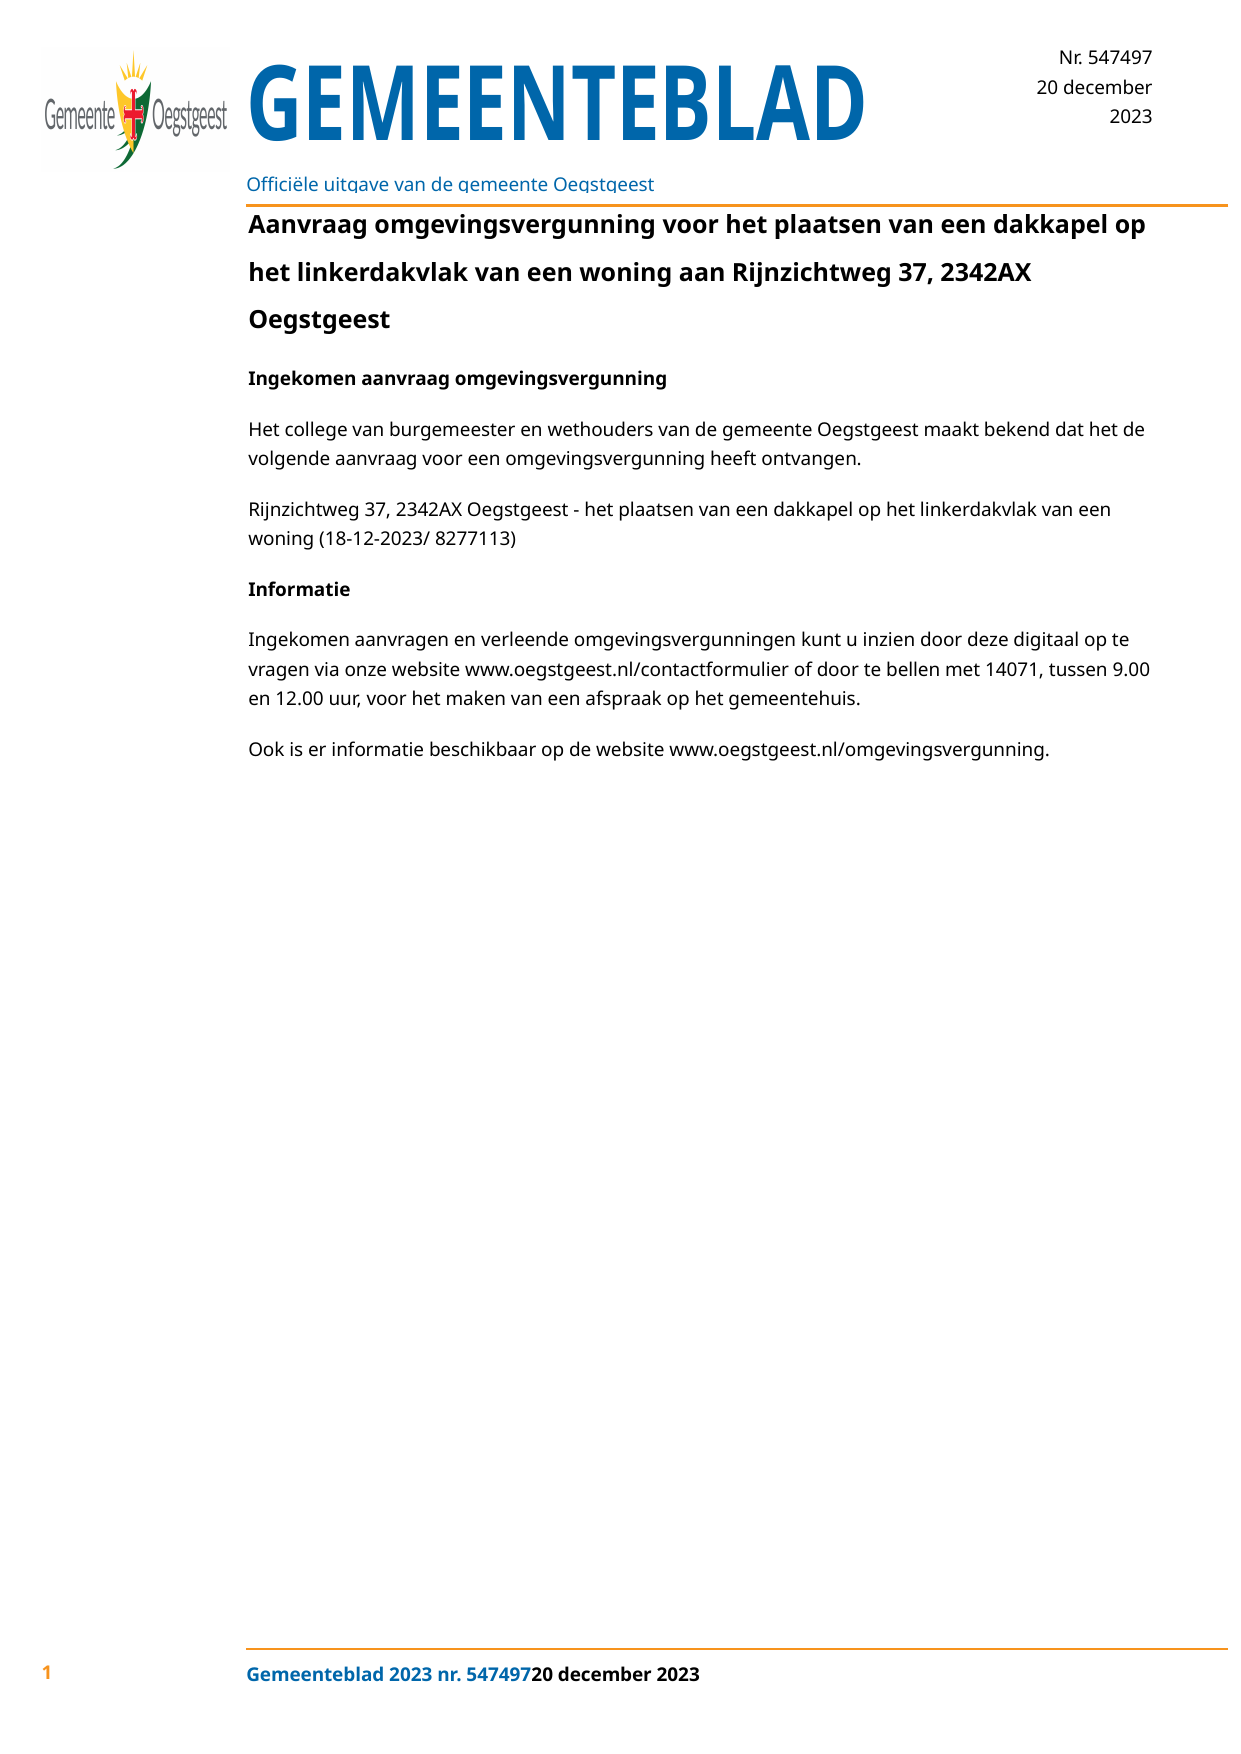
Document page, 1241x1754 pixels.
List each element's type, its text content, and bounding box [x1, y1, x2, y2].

text Rijnzichtweg 37, 2342AX Oegstgeest - het plaatsen van een dakkapel op het linkerdakvlak van een woning (18-12-2023/ 8277113) [248, 496, 1152, 551]
text Aanvraag omgevingsvergunning voor het plaatsen van een dakkapel op het linkerdakvlak van een woning aan Rijnzichtweg 37, 2342AX Oegstgeest [248, 207, 1152, 336]
text Ingekomen aanvraag omgevingsvergunning [248, 366, 1152, 391]
text Het college van burgemeester en wethouders van de gemeente Oegstgeest maakt bekend dat het de volgende aanvraag voor een omgevingsvergunning heeft ontvangen. [248, 416, 1152, 471]
text Ook is er informatie beschikbaar op de website www.oegstgeest.nl/omgevingsvergunning. [248, 736, 1152, 762]
text Ingekomen aanvragen en verleende omgevingsvergunningen kunt u inzien door deze digitaal op te vragen via onze website www.oegstgeest.nl/contactformulier of door te bellen met 14071, tussen 9.00 en 12.00 uur, voor het maken van een afspraak op het gemeentehuis. [248, 626, 1152, 711]
text Informatie [248, 576, 1152, 602]
picture [41, 47, 231, 172]
